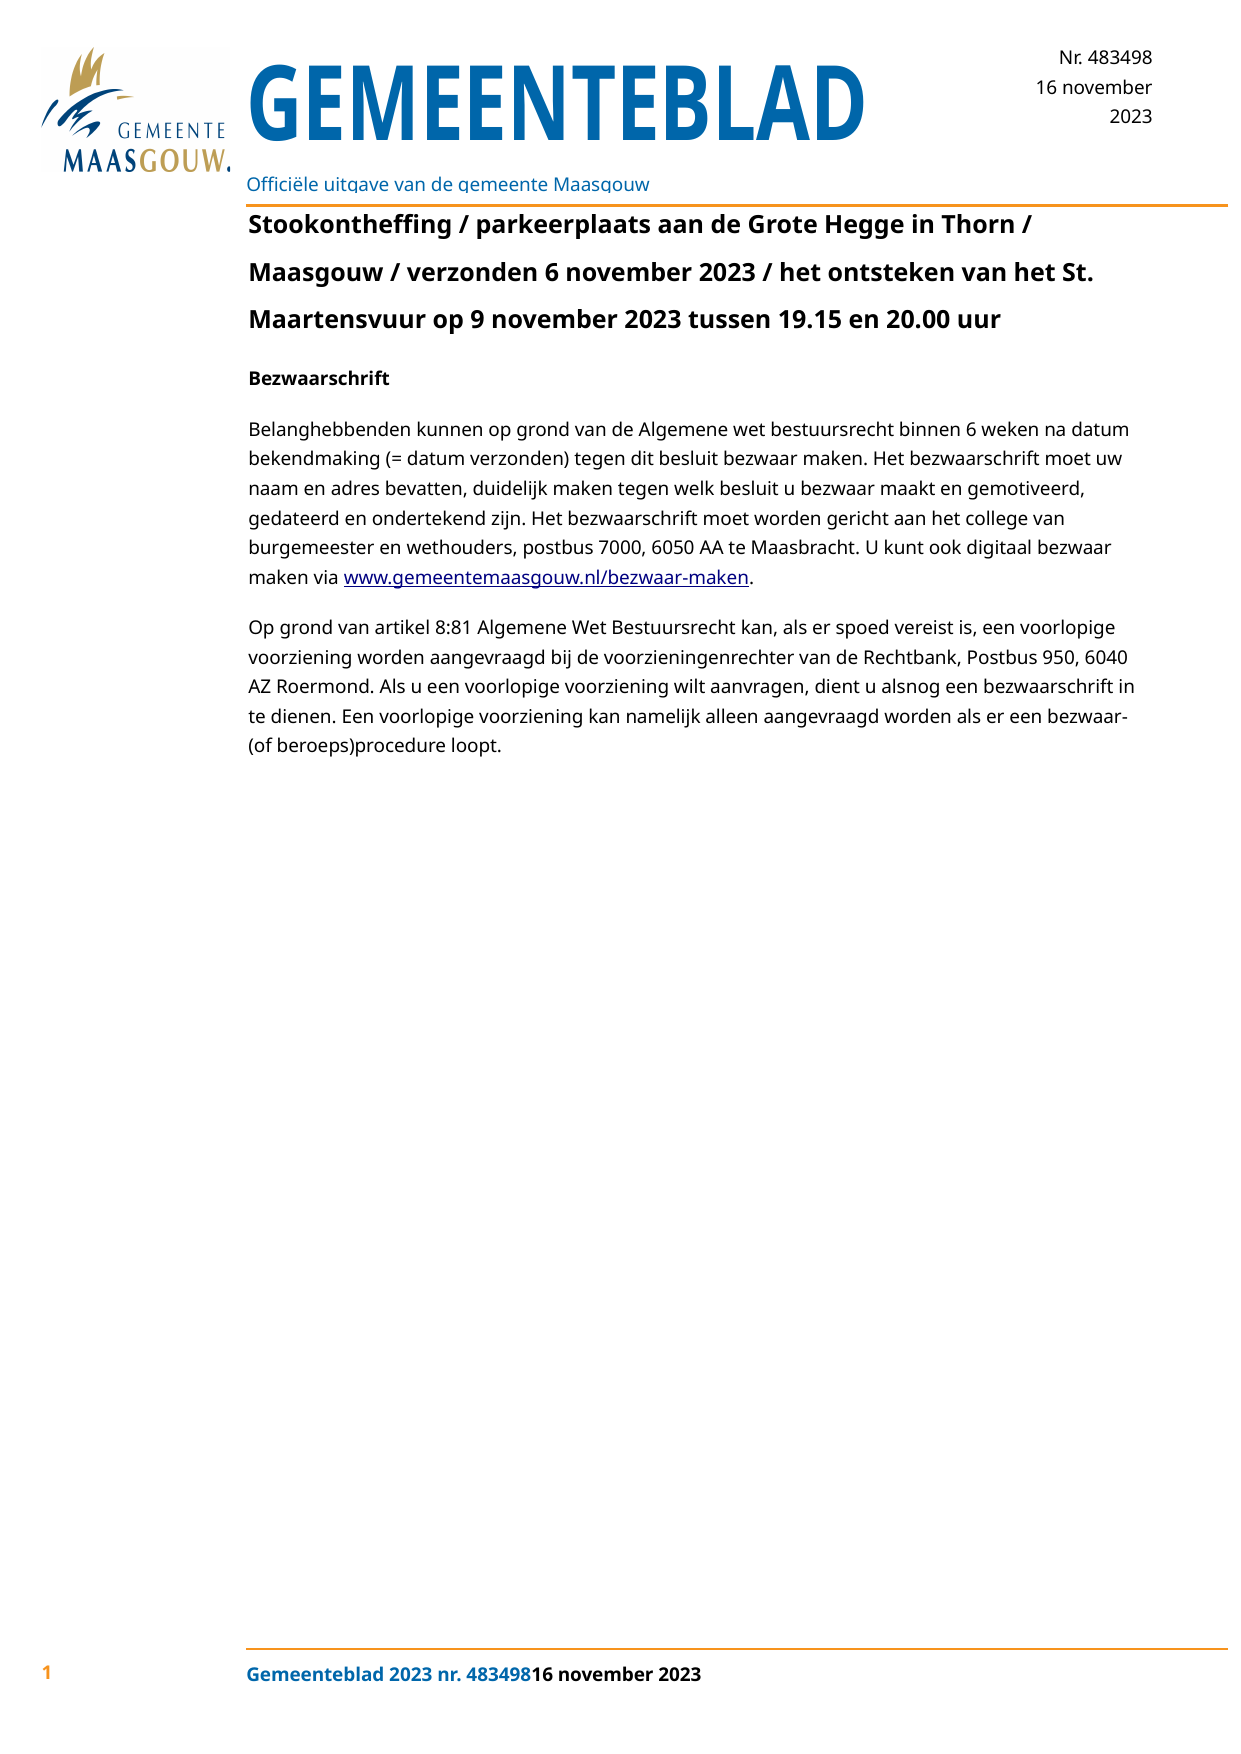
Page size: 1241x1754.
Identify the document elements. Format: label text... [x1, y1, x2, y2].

text Op grond van artikel 8:81 Algemene Wet Bestuursrecht kan, als er spoed vereist is, een voorlopige voorziening worden aangevraagd bij de voorzieningenrechter van de Rechtbank, Postbus 950, 6040 AZ Roermond. Als u een voorlopige voorziening wilt aanvragen, dient u alsnog een bezwaarschrift in te dienen. Een voorlopige voorziening kan namelijk alleen aangevraagd worden als er een bezwaar- (of beroeps)procedure loopt. [248, 614, 1152, 758]
text Bezwaarschrift [248, 366, 1152, 391]
picture [41, 47, 231, 172]
text Stookontheffing / parkeerplaats aan de Grote Hegge in Thorn / Maasgouw / verzonden 6 november 2023 / het ontsteken van het St. Maartensvuur op 9 november 2023 tussen 19.15 en 20.00 uur [248, 207, 1152, 336]
text Belanghebbenden kunnen op grond van de Algemene wet bestuursrecht binnen 6 weken na datum bekendmaking (= datum verzonden) tegen dit besluit bezwaar maken. Het bezwaarschrift moet uw naam en adres bevatten, duidelijk maken tegen welk besluit u bezwaar maakt en gemotiveerd, gedateerd en ondertekend zijn. Het bezwaarschrift moet worden gericht aan het college van burgemeester en wethouders, postbus 7000, 6050 AA te Maasbracht. U kunt ook digitaal bezwaar maken via www.gemeentemaasgouw.nl/bezwaar-maken. [248, 416, 1152, 589]
